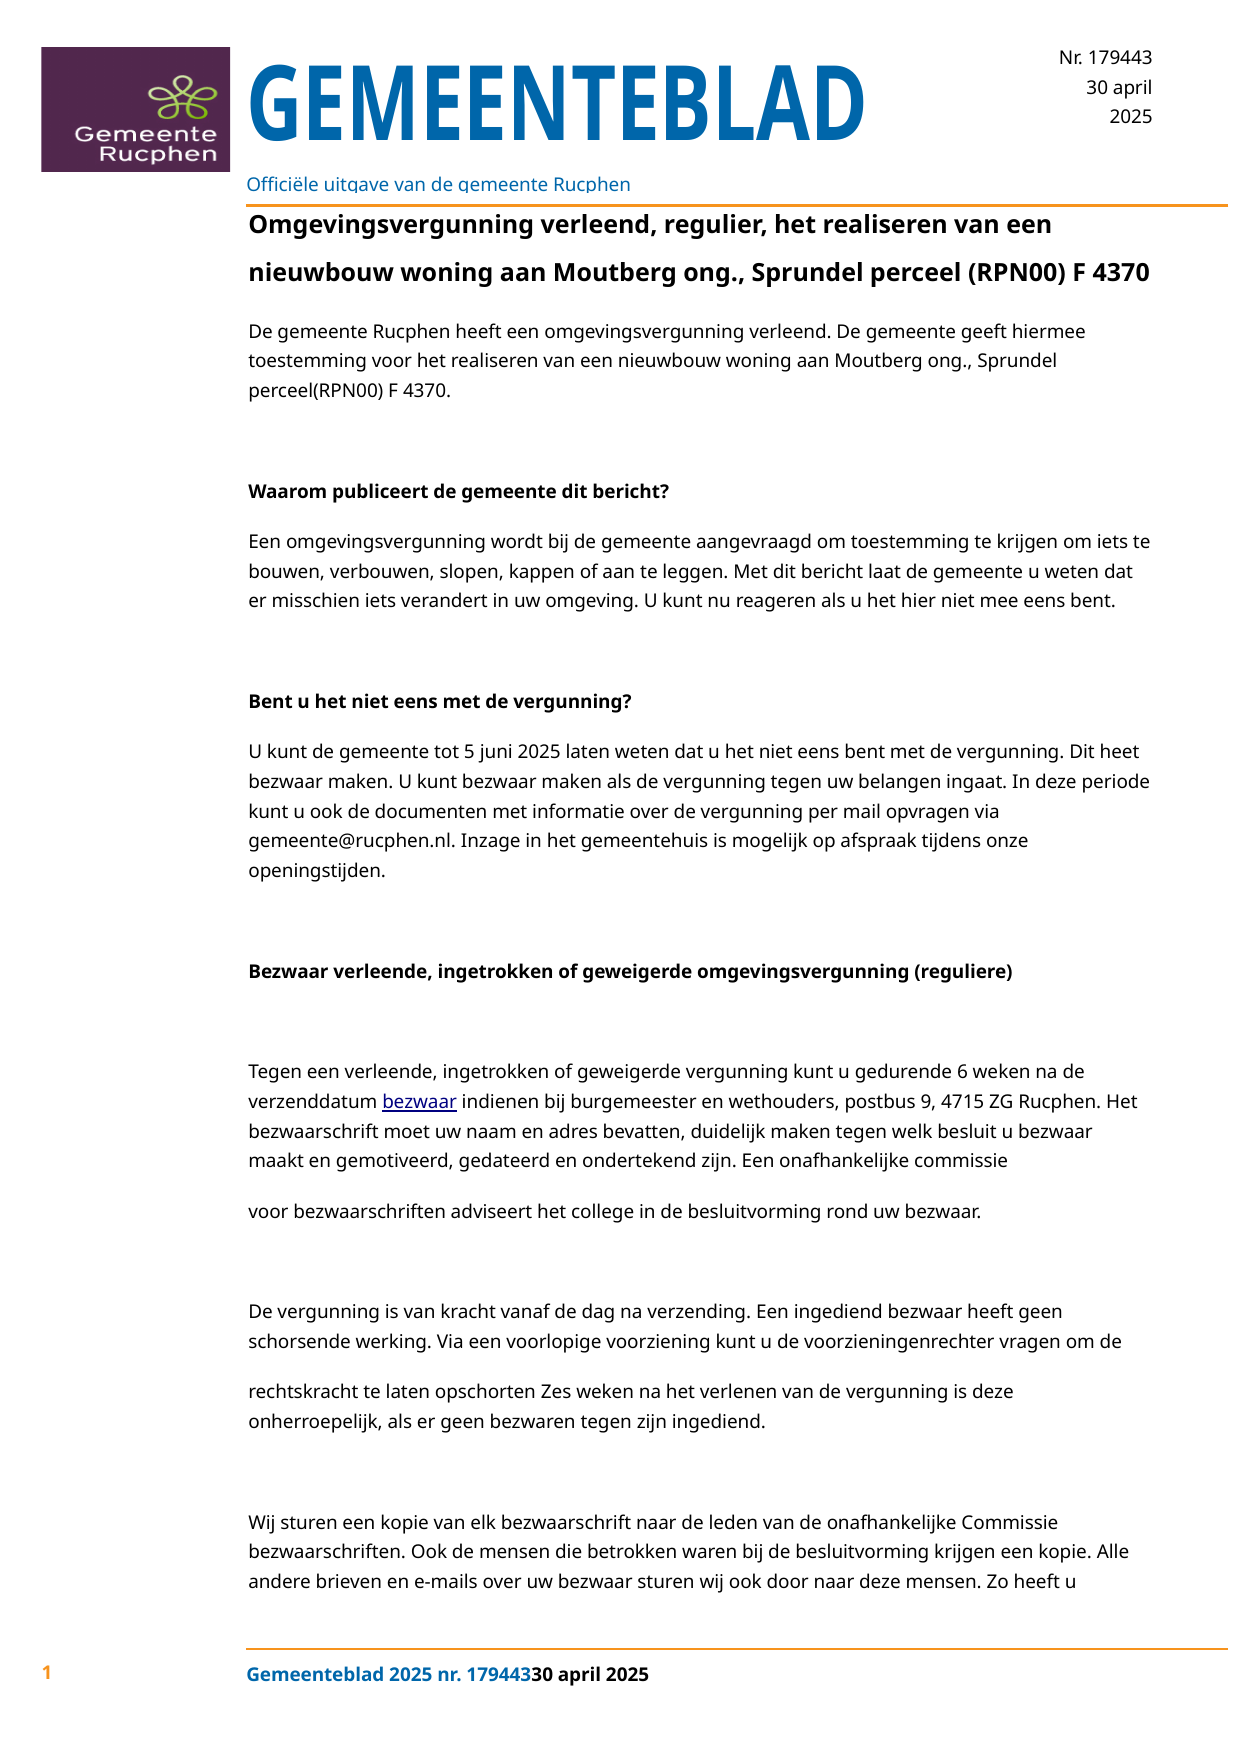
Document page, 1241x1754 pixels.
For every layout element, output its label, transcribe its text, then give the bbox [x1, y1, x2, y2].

picture [41, 47, 231, 172]
text De gemeente Rucphen heeft een omgevingsvergunning verleend. De gemeente geeft hiermee toestemming voor het realiseren van een nieuwbouw woning aan Moutberg ong., Sprundel perceel(RPN00) F 4370. [248, 318, 1152, 403]
text Omgevingsvergunning verleend, regulier, het realiseren van een nieuwbouw woning aan Moutberg ong., Sprundel perceel (RPN00) F 4370 [248, 207, 1152, 288]
text Waarom publiceert de gemeente dit bericht? [248, 478, 1152, 504]
text Een omgevingsvergunning wordt bij de gemeente aangevraagd om toestemming te krijgen om iets te bouwen, verbouwen, slopen, kappen of aan te leggen. Met dit bericht laat de gemeente u weten dat er misschien iets verandert in uw omgeving. U kunt nu reageren als u het hier niet mee eens bent. [248, 528, 1152, 613]
text De vergunning is van kracht vanaf de dag na verzending. Een ingediend bezwaar heeft geen schorsende werking. Via een voorlopige voorziening kunt u de voorzieningenrechter vragen om de [248, 1299, 1152, 1354]
text Wij sturen een kopie van elk bezwaarschrift naar de leden van de onafhankelijke Commissie bezwaarschriften. Ook de mensen die betrokken waren bij de besluitvorming krijgen een kopie. Alle andere brieven en e-mails over uw bezwaar sturen wij ook door naar deze mensen. Zo heeft u [248, 1509, 1152, 1594]
text Bent u het niet eens met de vergunning? [248, 688, 1152, 714]
text voor bezwaarschriften adviseert het college in de besluitvorming rond uw bezwaar. [248, 1198, 1152, 1224]
text Bezwaar verleende, ingetrokken of geweigerde omgevingsvergunning (reguliere) [248, 958, 1152, 984]
text U kunt de gemeente tot 5 juni 2025 laten weten dat u het niet eens bent met de vergunning. Dit heet bezwaar maken. U kunt bezwaar maken als de vergunning tegen uw belangen ingaat. In deze periode kunt u ook de documenten met informatie over de vergunning per mail opvragen via gemeente@rucphen.nl. Inzage in het gemeentehuis is mogelijk op afspraak tijdens onze openingstijden. [248, 739, 1152, 883]
text rechtskracht te laten opschorten Zes weken na het verlenen van de vergunning is deze onherroepelijk, als er geen bezwaren tegen zijn ingediend. [248, 1379, 1152, 1434]
text Tegen een verleende, ingetrokken of geweigerde vergunning kunt u gedurende 6 weken na de verzenddatum bezwaar indienen bij burgemeester en wethouders, postbus 9, 4715 ZG Rucphen. Het bezwaarschrift moet uw naam en adres bevatten, duidelijk maken tegen welk besluit u bezwaar maakt en gemotiveerd, gedateerd en ondertekend zijn. Een onafhankelijke commissie [248, 1059, 1152, 1173]
